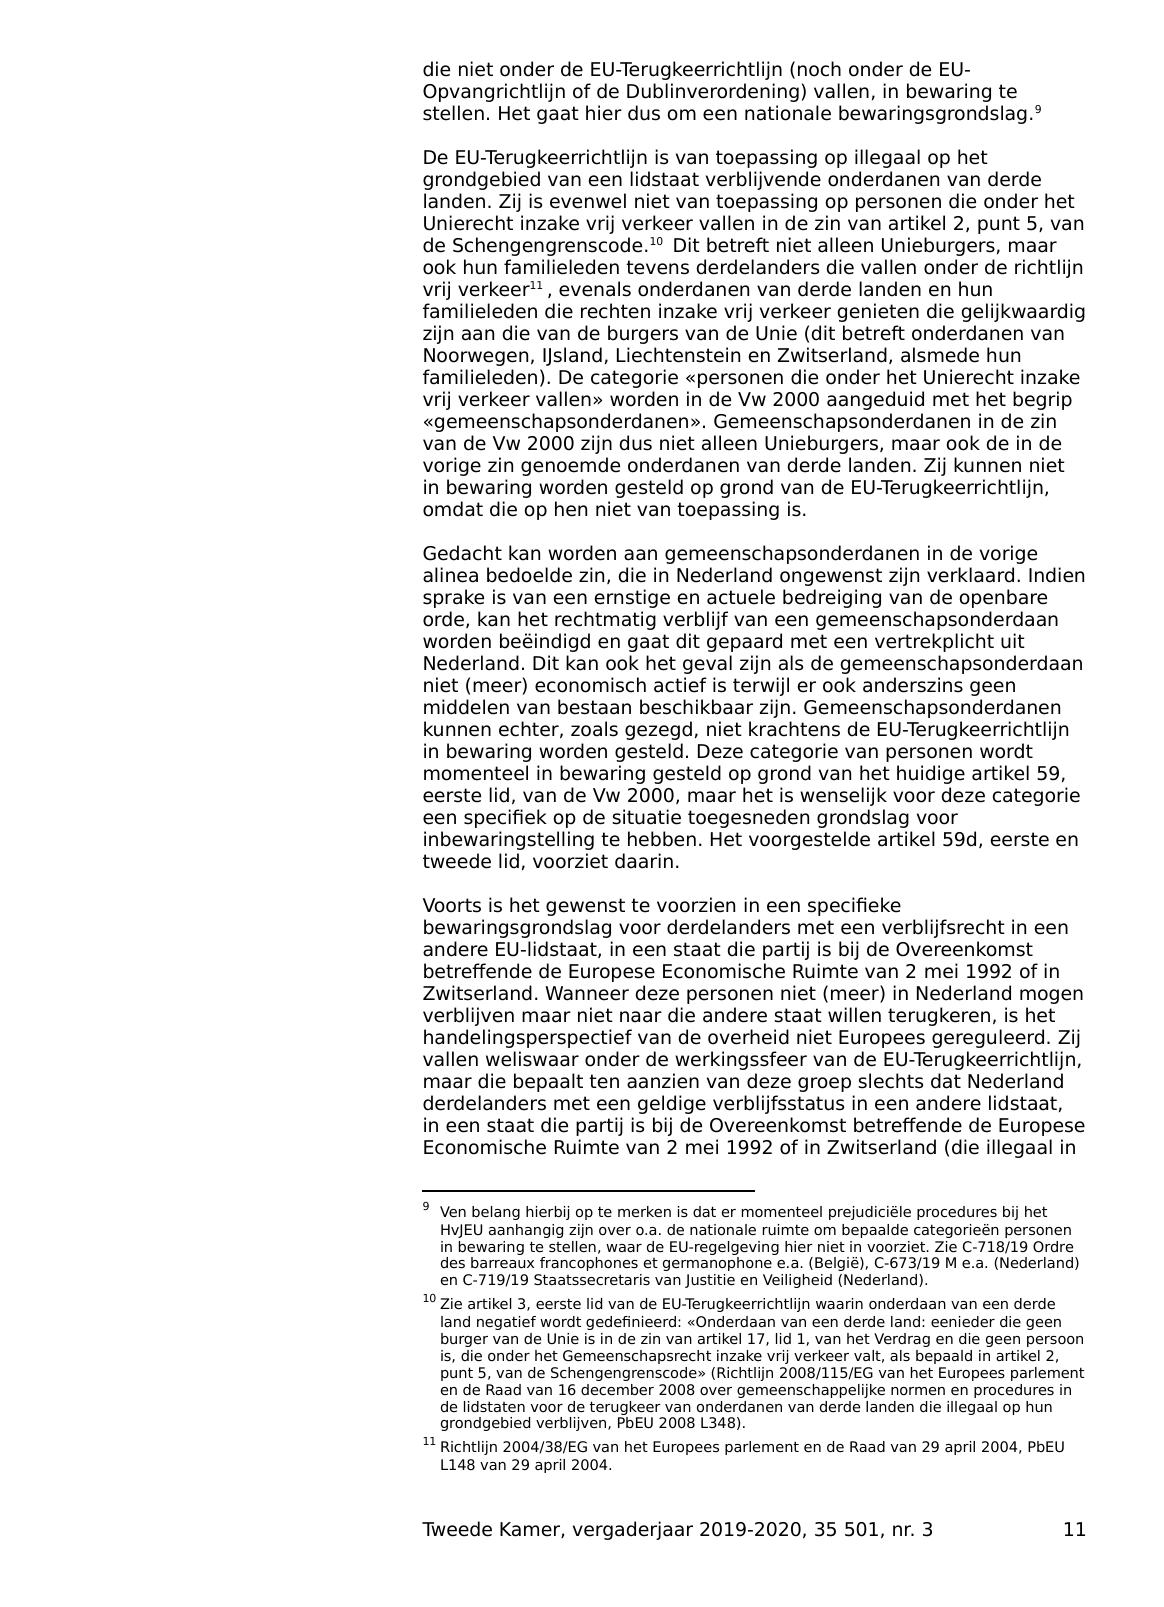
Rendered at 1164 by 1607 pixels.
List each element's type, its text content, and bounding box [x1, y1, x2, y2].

text Voorts is het gewenst te voorzien in een specifieke bewaringsgrondslag voor derdelanders met een verblijfsrecht in een andere EU-lidstaat, in een staat die partij is bij de Overeenkomst betreffende de Europese Economische Ruimte van 2 mei 1992 of in Zwitserland. Wanneer deze personen niet (meer) in Nederland mogen verblijven maar niet naar die andere staat willen terugkeren, is het handelingsperspectief van de overheid niet Europees gereguleerd. Zij vallen weliswaar onder de werkingssfeer van de EU-Terugkeerrichtlijn, maar die bepaalt ten aanzien van deze groep slechts dat Nederland derdelanders met een geldige verblijfsstatus in een andere lidstaat, in een staat die partij is bij de Overeenkomst betreffende de Europese Economische Ruimte van 2 mei 1992 of in Zwitserland (die illegaal in [422, 895, 1087, 1159]
text De EU-Terugkeerrichtlijn is van toepassing op illegaal op het grondgebied van een lidstaat verblijvende onderdanen van derde landen. Zij is evenwel niet van toepassing op personen die onder het Unierecht inzake vrij verkeer vallen in de zin van artikel 2, punt 5, van de Schengengrenscode. Dit betreft niet alleen Unieburgers, maar ook hun familieleden tevens derdelanders die vallen onder de richtlijn vrij verkeer, evenals onderdanen van derde landen en hun familieleden die rechten inzake vrij verkeer genieten die gelijkwaardig zijn aan die van de burgers van de Unie (dit betreft onderdanen van Noorwegen, IJsland, Liechtenstein en Zwitserland, alsmede hun familieleden). De categorie «personen die onder het Unierecht inzake vrij verkeer vallen» worden in de Vw 2000 aangeduid met het begrip «gemeenschapsonderdanen». Gemeenschapsonderdanen in de zin van de Vw 2000 zijn dus niet alleen Unieburgers, maar ook de in de vorige zin genoemde onderdanen van derde landen. Zij kunnen niet in bewaring worden gesteld op grond van de EU-Terugkeerrichtlijn, omdat die op hen niet van toepassing is. [422, 147, 1087, 521]
text Gedacht kan worden aan gemeenschapsonderdanen in de vorige alinea bedoelde zin, die in Nederland ongewenst zijn verklaard. Indien sprake is van een ernstige en actuele bedreiging van de openbare orde, kan het rechtmatig verblijf van een gemeenschapsonderdaan worden beëindigd en gaat dit gepaard met een vertrekplicht uit Nederland. Dit kan ook het geval zijn als de gemeenschapsonderdaan niet (meer) economisch actief is terwijl er ook anderszins geen middelen van bestaan beschikbaar zijn. Gemeenschapsonderdanen kunnen echter, zoals gezegd, niet krachtens de EU-Terugkeerrichtlijn in bewaring worden gesteld. Deze categorie van personen wordt momenteel in bewaring gesteld op grond van het huidige artikel 59, eerste lid, van de Vw 2000, maar het is wenselijk voor deze categorie een specifiek op de situatie toegesneden grondslag voor inbewaringstelling te hebben. Het voorgestelde artikel 59d, eerste en tweede lid, voorziet daarin. [422, 543, 1087, 873]
text Zie artikel 3, eerste lid van de EU-Terugkeerrichtlijn waarin onderdaan van een derde land negatief wordt gedefinieerd: «Onderdaan van een derde land: eenieder die geen burger van de Unie is in de zin van artikel 17, lid 1, van het Verdrag en die geen persoon is, die onder het Gemeenschapsrecht inzake vrij verkeer valt, als bepaald in artikel 2, punt 5, van de Schengengrenscode» (Richtlijn 2008/115/EG van het Europees parlement en de Raad van 16 december 2008 over gemeenschappelijke normen en procedures in de lidstaten voor de terugkeer van onderdanen van derde landen die illegaal op hun grondgebied verblijven, PbEU 2008 L348). [422, 1292, 1087, 1432]
text Richtlijn 2004/38/EG van het Europees parlement en de Raad van 29 april 2004, PbEU L148 van 29 april 2004. [422, 1435, 1087, 1474]
text Ven belang hierbij op te merken is dat er momenteel prejudiciële procedures bij het HvJEU aanhangig zijn over o.a. de nationale ruimte om bepaalde categorieën personen in bewaring te stellen, waar de EU-regelgeving hier niet in voorziet. Zie C-718/19 Ordre des barreaux francophones et germanophone e.a. (België), C-673/19 M e.a. (Nederland) en C-719/19 Staatssecretaris van Justitie en Veiligheid (Nederland). [422, 1200, 1087, 1289]
text die niet onder de EU-Terugkeerrichtlijn (noch onder de EU-Opvangrichtlijn of de Dublinverordening) vallen, in bewaring te stellen. Het gaat hier dus om een nationale bewaringsgrondslag. [422, 59, 1087, 125]
